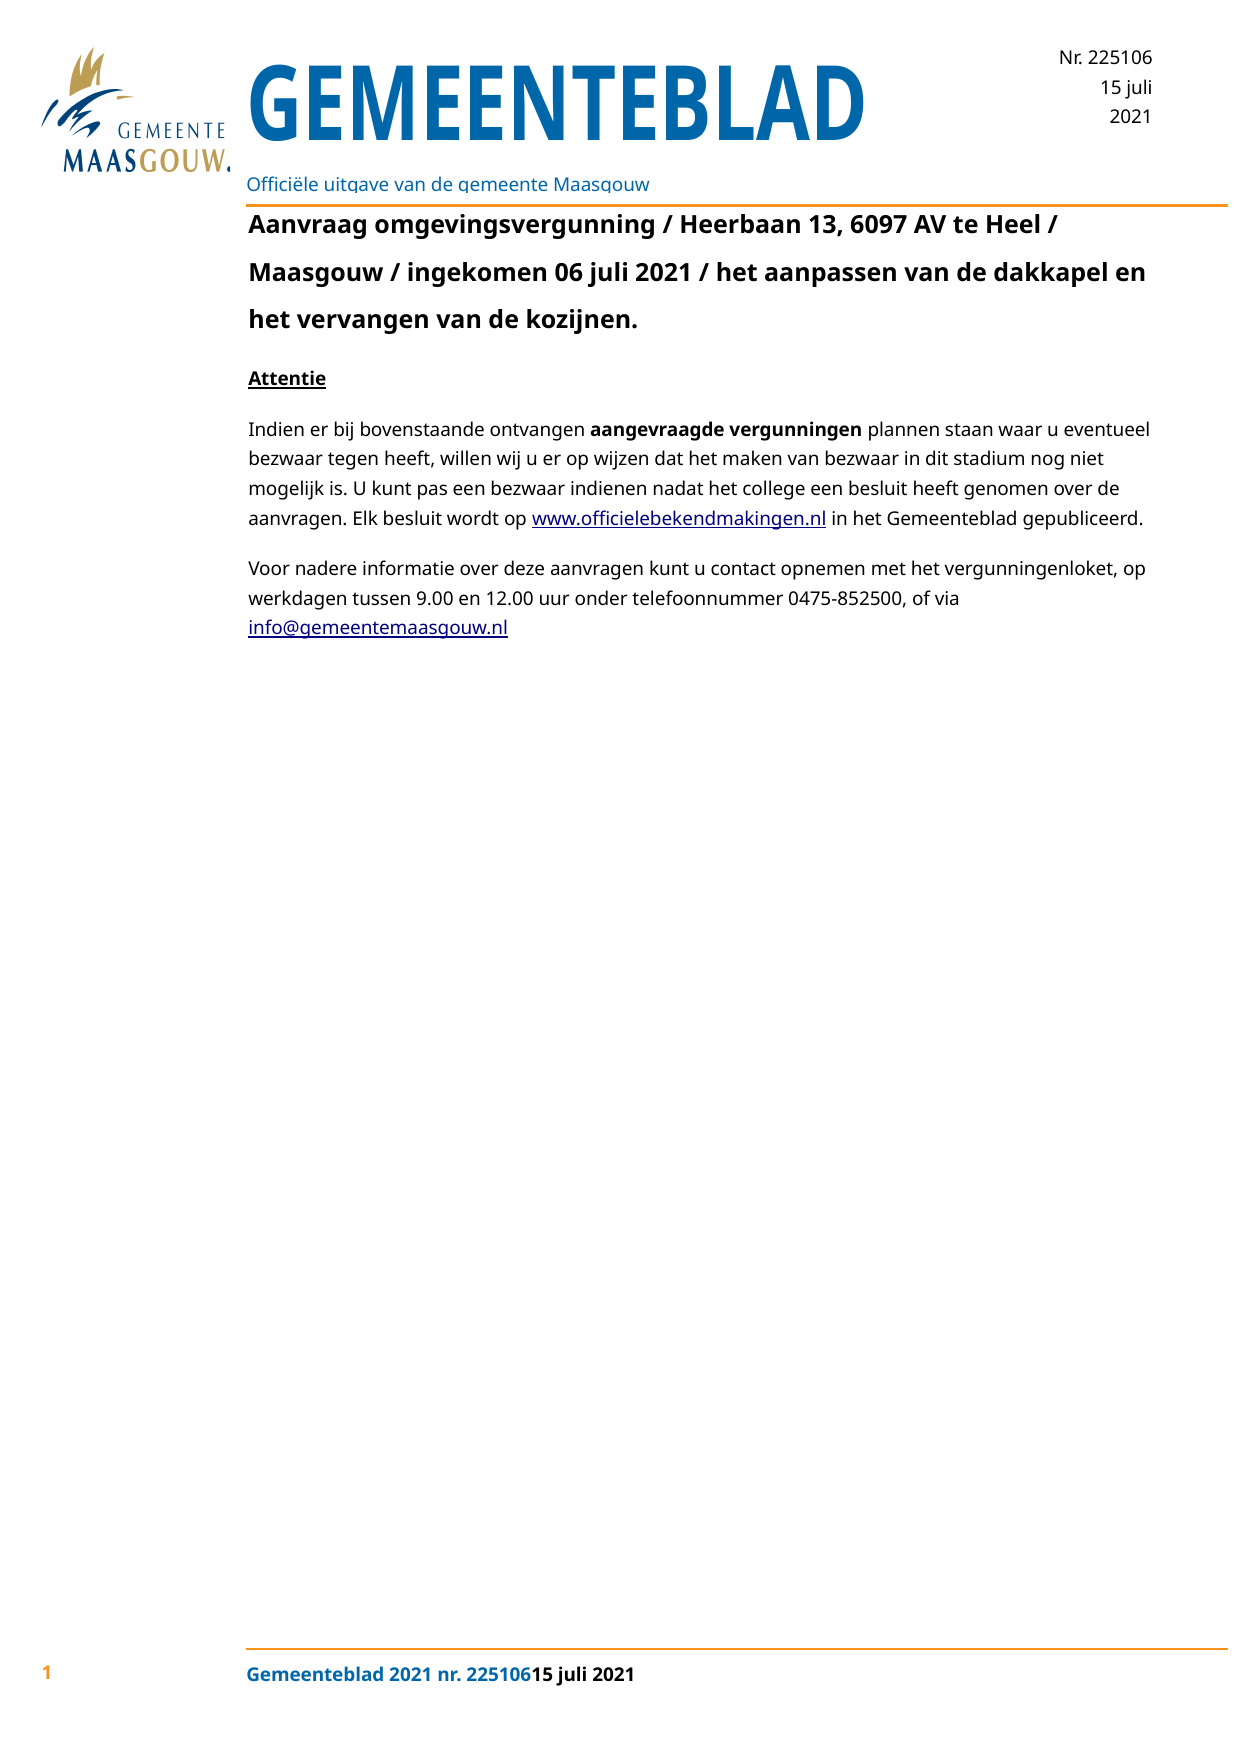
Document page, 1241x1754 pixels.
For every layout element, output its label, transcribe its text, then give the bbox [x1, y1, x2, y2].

text Voor nadere informatie over deze aanvragen kunt u contact opnemen met het vergunningenloket, op werkdagen tussen 9.00 en 12.00 uur onder telefoonnummer 0475-852500, of via info@gemeentemaasgouw.nl [248, 555, 1152, 640]
picture [41, 47, 231, 172]
text Attentie [248, 366, 1152, 391]
text Aanvraag omgevingsvergunning / Heerbaan 13, 6097 AV te Heel / Maasgouw / ingekomen 06 juli 2021 / het aanpassen van de dakkapel en het vervangen van de kozijnen. [248, 207, 1152, 336]
text Indien er bij bovenstaande ontvangen aangevraagde vergunningen plannen staan waar u eventueel bezwaar tegen heeft, willen wij u er op wijzen dat het maken van bezwaar in dit stadium nog niet mogelijk is. U kunt pas een bezwaar indienen nadat het college een besluit heeft genomen over de aanvragen. Elk besluit wordt op www.officielebekendmakingen.nl in het Gemeenteblad gepubliceerd. [248, 416, 1152, 530]
